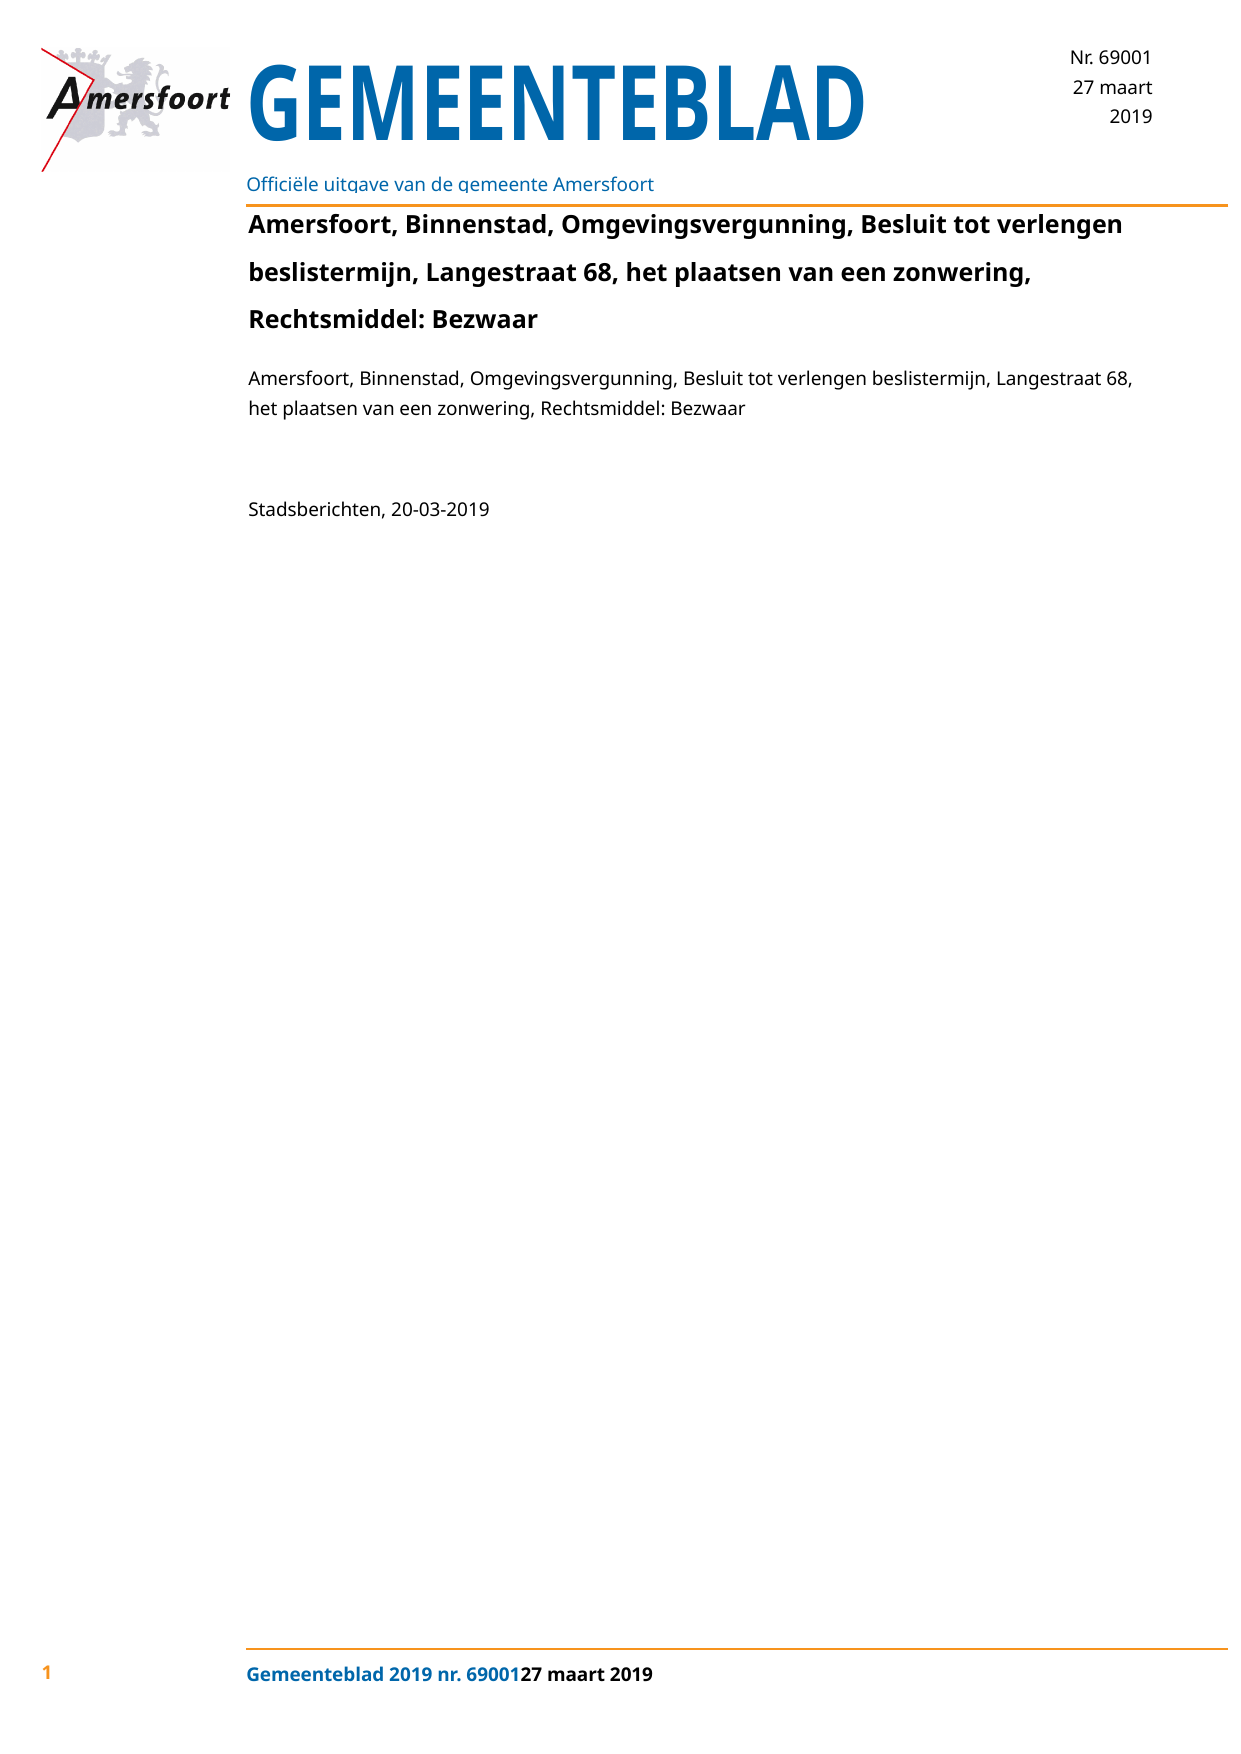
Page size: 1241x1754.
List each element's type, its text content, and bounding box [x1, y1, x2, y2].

text Amersfoort, Binnenstad, Omgevingsvergunning, Besluit tot verlengen beslistermijn, Langestraat 68, het plaatsen van een zonwering, Rechtsmiddel: Bezwaar [248, 366, 1152, 421]
text Stadsberichten, 20-03-2019 [248, 496, 1152, 522]
picture [41, 47, 231, 172]
text Amersfoort, Binnenstad, Omgevingsvergunning, Besluit tot verlengen beslistermijn, Langestraat 68, het plaatsen van een zonwering, Rechtsmiddel: Bezwaar [248, 207, 1152, 336]
